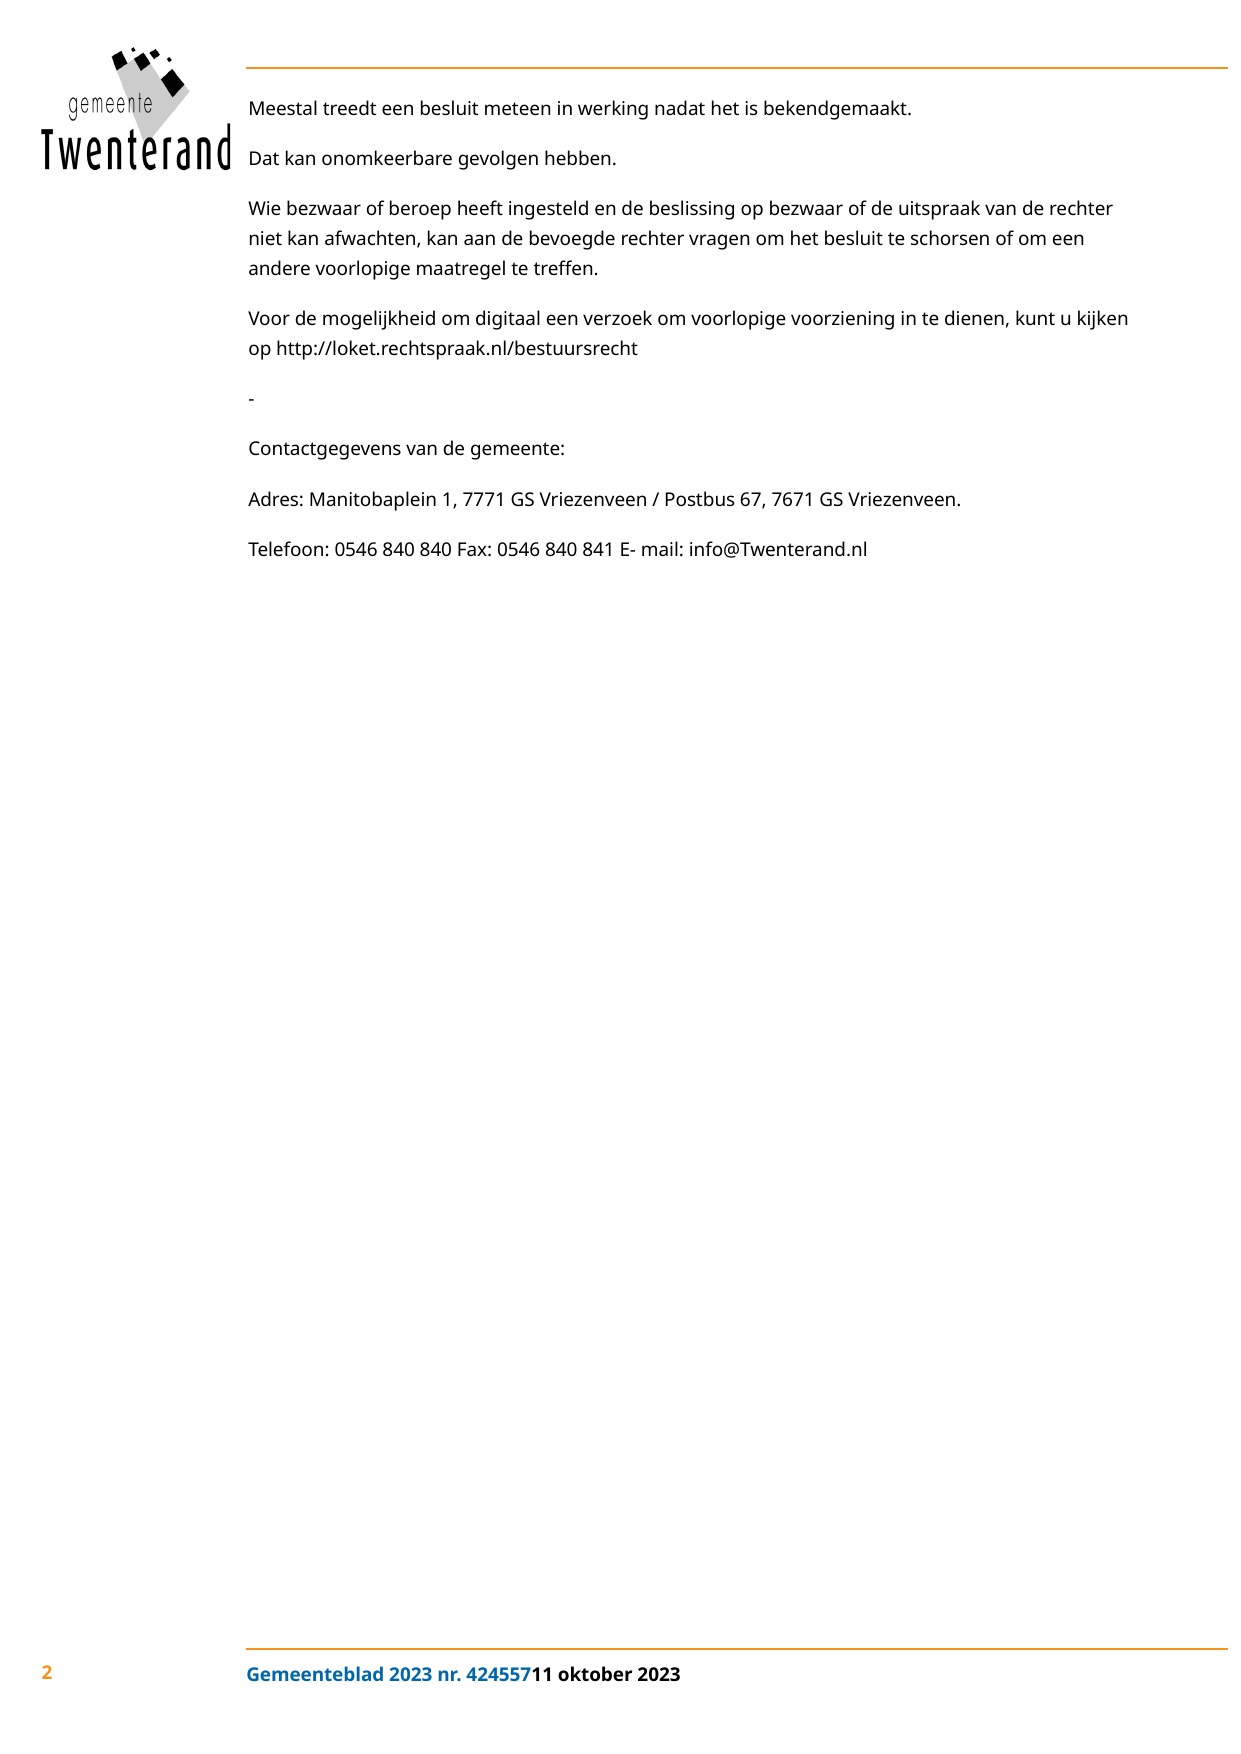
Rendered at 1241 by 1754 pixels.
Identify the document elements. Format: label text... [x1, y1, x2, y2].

text Wie bezwaar of beroep heeft ingesteld en de beslissing op bezwaar of de uitspraak van de rechter niet kan afwachten, kan aan de bevoegde rechter vragen om het besluit te schorsen of om een andere voorlopige maatregel te treffen. [248, 196, 1152, 281]
text Adres: Manitobaplein 1, 7771 GS Vriezenveen / Postbus 67, 7671 GS Vriezenveen. [248, 486, 1152, 512]
picture [41, 47, 231, 172]
text Voor de mogelijkheid om digitaal een verzoek om voorlopige voorziening in te dienen, kunt u kijken op http://loket.rechtspraak.nl/bestuursrecht [248, 305, 1152, 361]
text Telefoon: 0546 840 840 Fax: 0546 840 841 E- mail: info@Twenterand.nl [248, 536, 1152, 562]
text Meestal treedt een besluit meteen in werking nadat het is bekendgemaakt. [248, 95, 1152, 121]
text Contactgegevens van de gemeente: [248, 436, 1152, 461]
text Dat kan onomkeerbare gevolgen hebben. [248, 145, 1152, 171]
text - [248, 385, 1152, 411]
